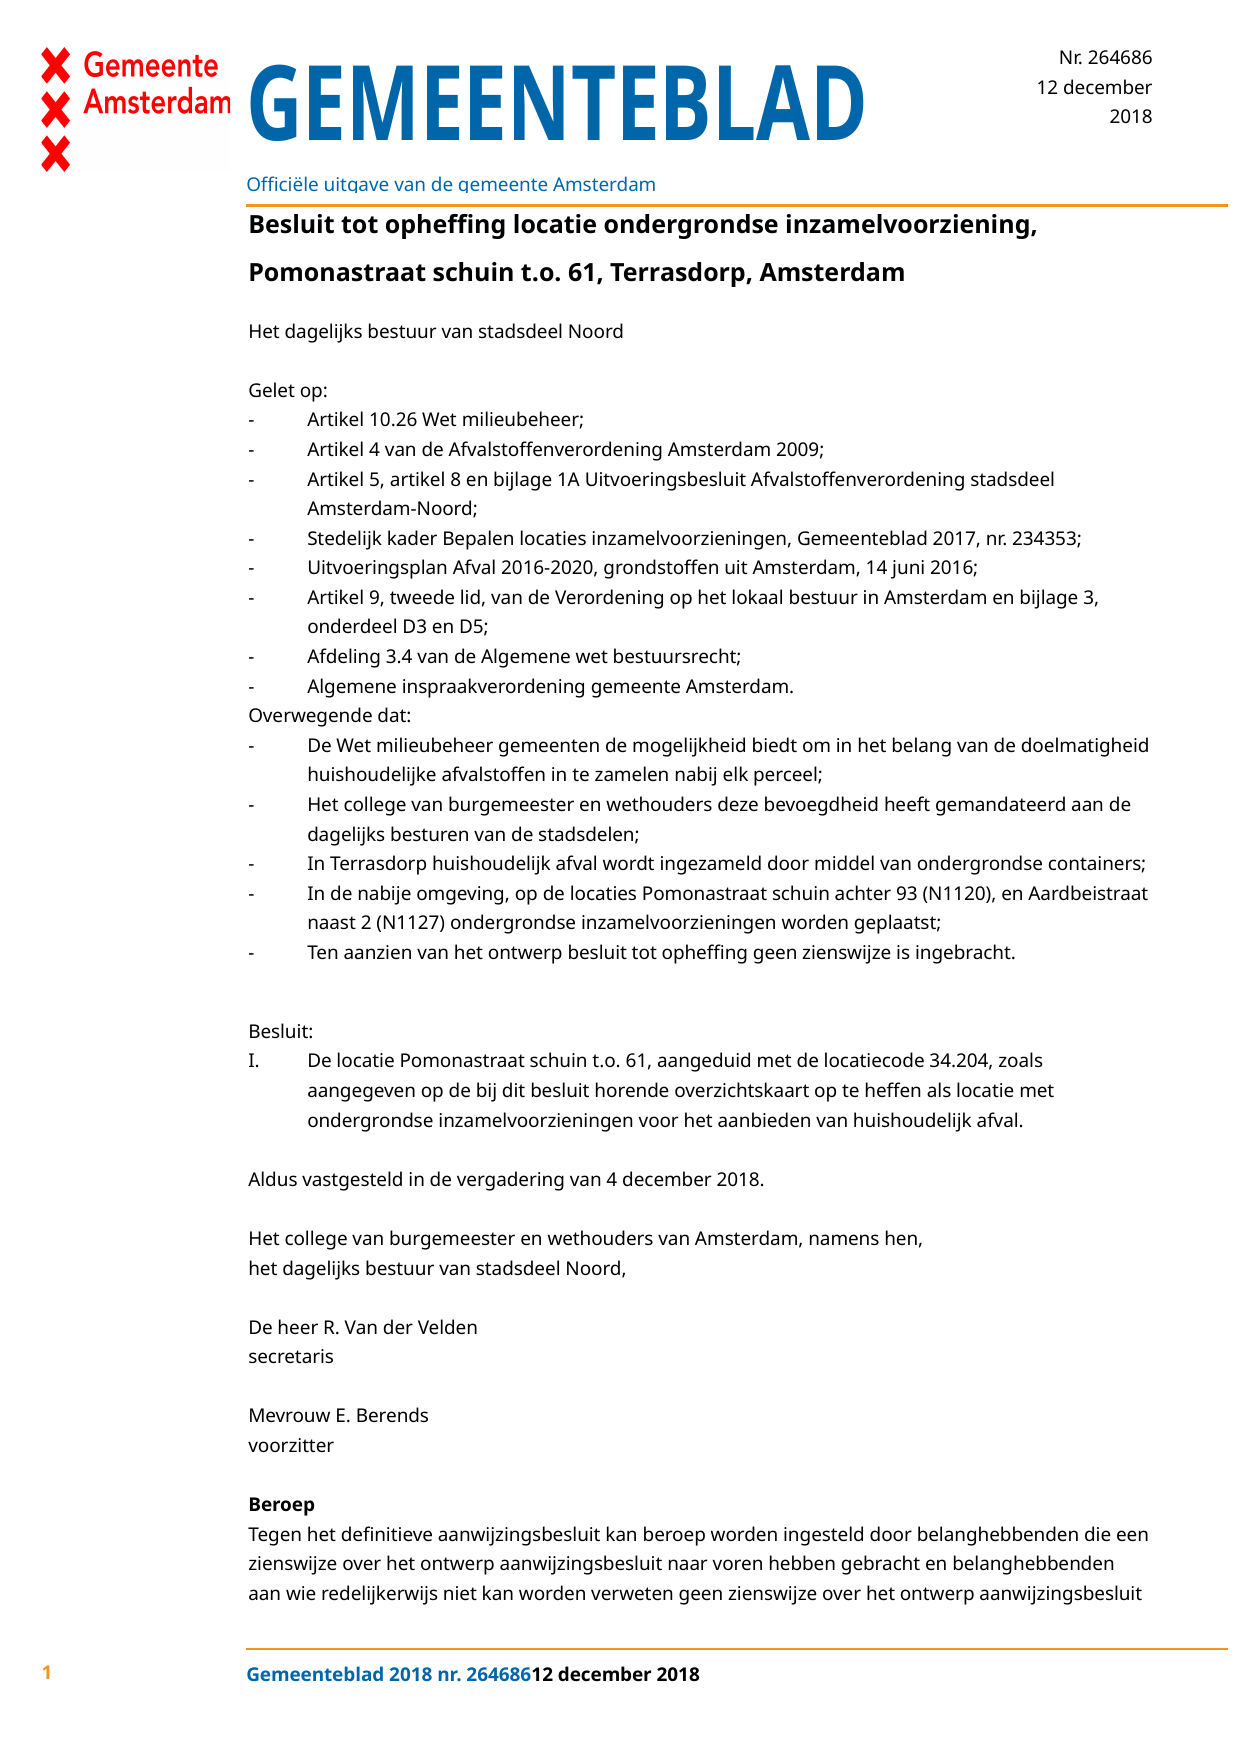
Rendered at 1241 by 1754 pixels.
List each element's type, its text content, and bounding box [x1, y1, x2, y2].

list De Wet milieubeheer gemeenten de mogelijkheid biedt om in het belang van de doelmatigheid huishoudelijke afvalstoffen in te zamelen nabij elk perceel; [248, 732, 1152, 787]
text Besluit tot opheffing locatie ondergrondse inzamelvoorziening, Pomonastraat schuin t.o. 61, Terrasdorp, Amsterdam [248, 207, 1152, 288]
text Aldus vastgesteld in de vergadering van 4 december 2018. [248, 1166, 1152, 1192]
list Afdeling 3.4 van de Algemene wet bestuursrecht; [248, 643, 1152, 669]
list Artikel 5, artikel 8 en bijlage 1A Uitvoeringsbesluit Afvalstoffenverordening stadsdeel Amsterdam-Noord; [248, 466, 1152, 521]
list Uitvoeringsplan Afval 2016-2020, grondstoffen uit Amsterdam, 14 juni 2016; [248, 554, 1152, 580]
text Beroep [248, 1491, 1152, 1517]
list Ten aanzien van het ontwerp besluit tot opheffing geen zienswijze is ingebracht. [248, 939, 1152, 965]
list Het college van burgemeester en wethouders deze bevoegdheid heeft gemandateerd aan de dagelijks besturen van de stadsdelen; [248, 791, 1152, 847]
text Gelet op: [248, 377, 1152, 403]
text het dagelijks bestuur van stadsdeel Noord, [248, 1255, 1152, 1280]
list Algemene inspraakverordening gemeente Amsterdam. [248, 673, 1152, 699]
list De locatie Pomonastraat schuin t.o. 61, aangeduid met de locatiecode 34.204, zoals aangegeven op de bij dit besluit horende overzichtskaart op te heffen als locatie met ondergrondse inzamelvoorzieningen voor het aanbieden van huishoudelijk afval. [248, 1048, 1152, 1132]
text Overwegende dat: [248, 702, 1152, 728]
text Besluit: [248, 1018, 1152, 1044]
text De heer R. Van der Velden [248, 1314, 1152, 1339]
text Het dagelijks bestuur van stadsdeel Noord [248, 318, 1152, 344]
text Het college van burgemeester en wethouders van Amsterdam, namens hen, [248, 1225, 1152, 1251]
text secretaris [248, 1343, 1152, 1369]
list Stedelijk kader Bepalen locaties inzamelvoorzieningen, Gemeenteblad 2017, nr. 234353; [248, 525, 1152, 551]
text Mevrouw E. Berends [248, 1403, 1152, 1428]
list Artikel 10.26 Wet milieubeheer; [248, 407, 1152, 432]
list In de nabije omgeving, op de locaties Pomonastraat schuin achter 93 (N1120), en Aardbeistraat naast 2 (N1127) ondergrondse inzamelvoorzieningen worden geplaatst; [248, 880, 1152, 935]
text voorzitter [248, 1432, 1152, 1458]
list In Terrasdorp huishoudelijk afval wordt ingezameld door middel van ondergrondse containers; [248, 850, 1152, 876]
text Tegen het definitieve aanwijzingsbesluit kan beroep worden ingesteld door belanghebbenden die een zienswijze over het ontwerp aanwijzingsbesluit naar voren hebben gebracht en belanghebbenden aan wie redelijkerwijs niet kan worden verweten geen zienswijze over het ontwerp aanwijzingsbesluit [248, 1521, 1152, 1606]
list Artikel 9, tweede lid, van de Verordening op het lokaal bestuur in Amsterdam en bijlage 3, onderdeel D3 en D5; [248, 584, 1152, 639]
picture [41, 47, 231, 172]
list Artikel 4 van de Afvalstoffenverordening Amsterdam 2009; [248, 436, 1152, 462]
